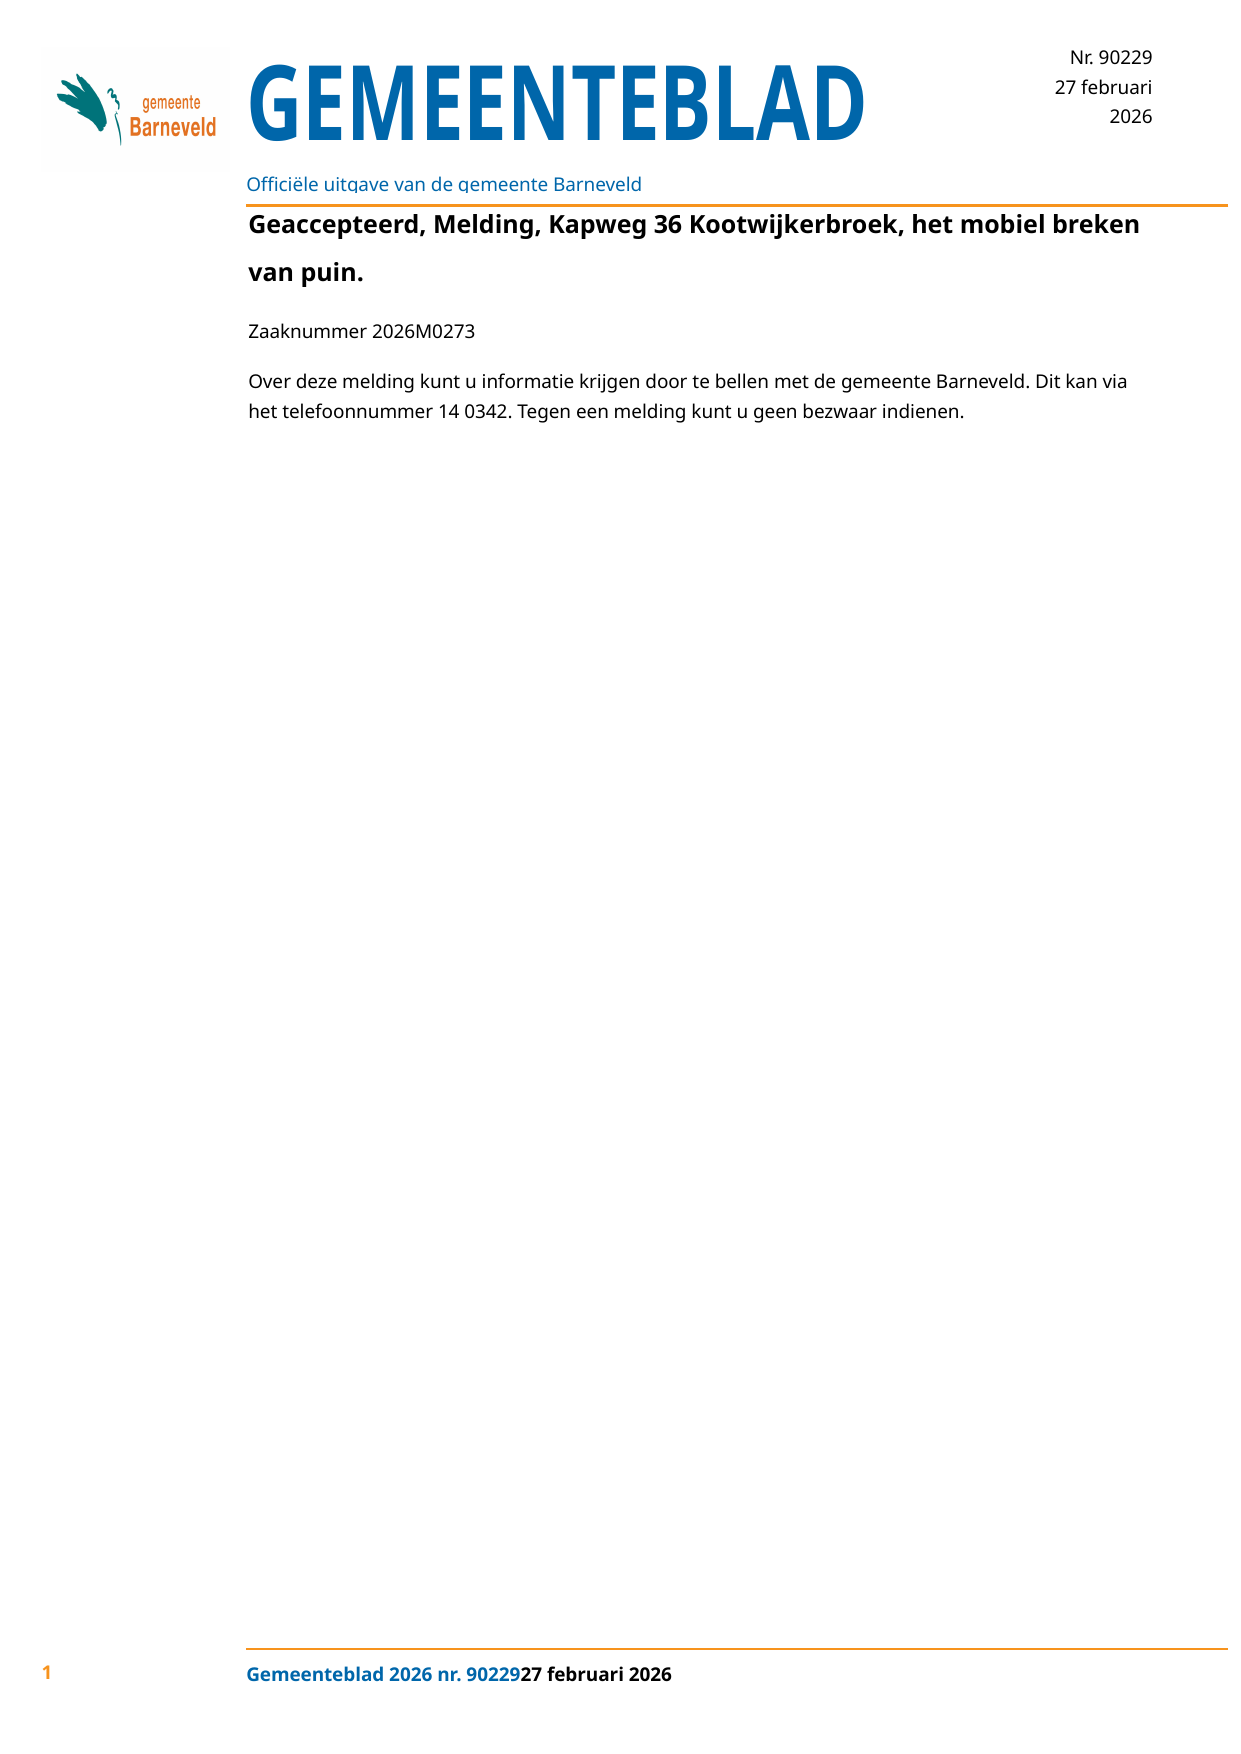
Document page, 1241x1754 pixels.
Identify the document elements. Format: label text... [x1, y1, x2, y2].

text Geaccepteerd, Melding, Kapweg 36 Kootwijkerbroek, het mobiel breken van puin. [248, 207, 1152, 288]
text Zaaknummer 2026M0273 [248, 318, 1152, 344]
picture [41, 47, 231, 172]
text Over deze melding kunt u informatie krijgen door te bellen met de gemeente Barneveld. Dit kan via het telefoonnummer 14 0342. Tegen een melding kunt u geen bezwaar indienen. [248, 368, 1152, 424]
